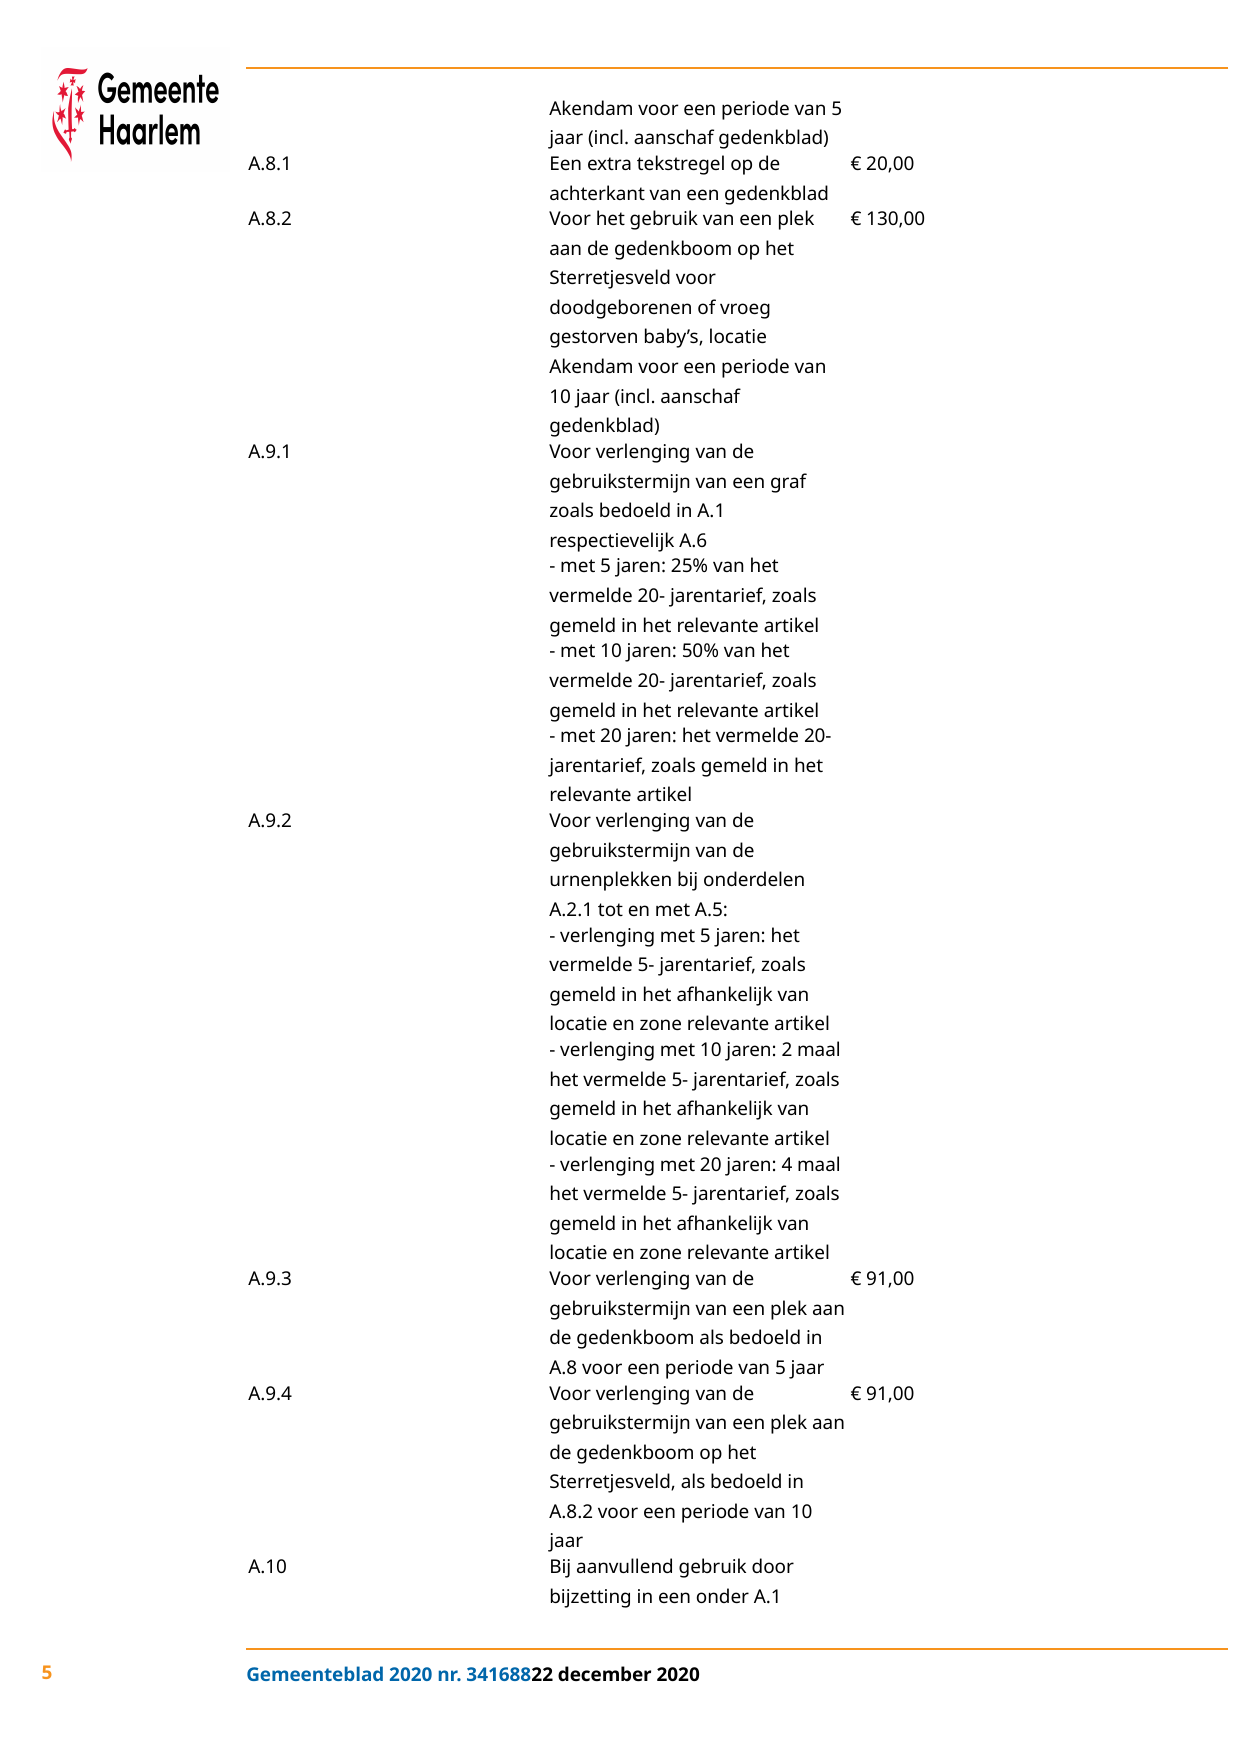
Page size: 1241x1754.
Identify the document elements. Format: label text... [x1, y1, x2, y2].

table_cell A.9.2 [248, 808, 549, 922]
table_cell [248, 922, 549, 1036]
table_cell € 130,00 [850, 205, 1152, 438]
table_cell [248, 723, 549, 807]
table_cell [850, 1151, 1152, 1265]
table_cell € 91,00 [850, 1380, 1152, 1553]
table_cell - verlenging met 20 jaren: 4 maal het vermelde 5- jarentarief, zoals gemeld in het afhankelijk van locatie en zone relevante artikel [549, 1151, 850, 1265]
table_cell Voor verlenging van de gebruikstermijn van een plek aan de gedenkboom op het Sterretjesveld, als bedoeld in A.8.2 voor een periode van 10 jaar [549, 1380, 850, 1553]
table_cell [850, 553, 1152, 638]
table_cell [850, 723, 1152, 807]
table_cell A.10 [248, 1554, 549, 1609]
table_cell Voor het gebruik van een plek aan de gedenkboom op het Sterretjesveld voor doodgeborenen of vroeg gestorven baby’s, locatie Akendam voor een periode van 10 jaar (incl. aanschaf gedenkblad) [549, 205, 850, 438]
table_cell A.8.2 [248, 205, 549, 438]
table_cell [850, 1554, 1152, 1609]
table_cell [850, 95, 1152, 150]
table_cell [850, 638, 1152, 722]
table_cell [850, 1036, 1152, 1151]
table_cell - met 5 jaren: 25% van het vermelde 20- jarentarief, zoals gemeld in het relevante artikel [549, 553, 850, 638]
table_cell [850, 808, 1152, 922]
table_cell [248, 1036, 549, 1151]
table_cell € 91,00 [850, 1265, 1152, 1380]
table_cell Voor verlenging van de gebruikstermijn van een graf zoals bedoeld in A.1 respectievelijk A.6 [549, 438, 850, 553]
picture [41, 47, 231, 172]
table_cell Akendam voor een periode van 5 jaar (incl. aanschaf gedenkblad) [549, 95, 850, 150]
table_cell Voor verlenging van de gebruikstermijn van een plek aan de gedenkboom als bedoeld in A.8 voor een periode van 5 jaar [549, 1265, 850, 1380]
table_cell [850, 438, 1152, 553]
table_cell A.9.1 [248, 438, 549, 553]
table_cell Voor verlenging van de gebruikstermijn van de urnenplekken bij onderdelen A.2.1 tot en met A.5: [549, 808, 850, 922]
table_cell A.9.4 [248, 1380, 549, 1553]
table_cell - verlenging met 10 jaren: 2 maal het vermelde 5- jarentarief, zoals gemeld in het afhankelijk van locatie en zone relevante artikel [549, 1036, 850, 1151]
table_cell [248, 553, 549, 638]
table_cell Bij aanvullend gebruik door bijzetting in een onder A.1 [549, 1554, 850, 1609]
table_cell A.8.1 [248, 150, 549, 205]
table_cell - verlenging met 5 jaren: het vermelde 5- jarentarief, zoals gemeld in het afhankelijk van locatie en zone relevante artikel [549, 922, 850, 1036]
table_cell A.9.3 [248, 1265, 549, 1380]
table_cell [248, 95, 549, 150]
table_cell - met 10 jaren: 50% van het vermelde 20- jarentarief, zoals gemeld in het relevante artikel [549, 638, 850, 722]
table_cell [248, 1151, 549, 1265]
table_cell [850, 922, 1152, 1036]
table_cell [248, 638, 549, 722]
table_cell Een extra tekstregel op de achterkant van een gedenkblad [549, 150, 850, 205]
table_cell € 20,00 [850, 150, 1152, 205]
table_cell - met 20 jaren: het vermelde 20- jarentarief, zoals gemeld in het relevante artikel [549, 723, 850, 807]
